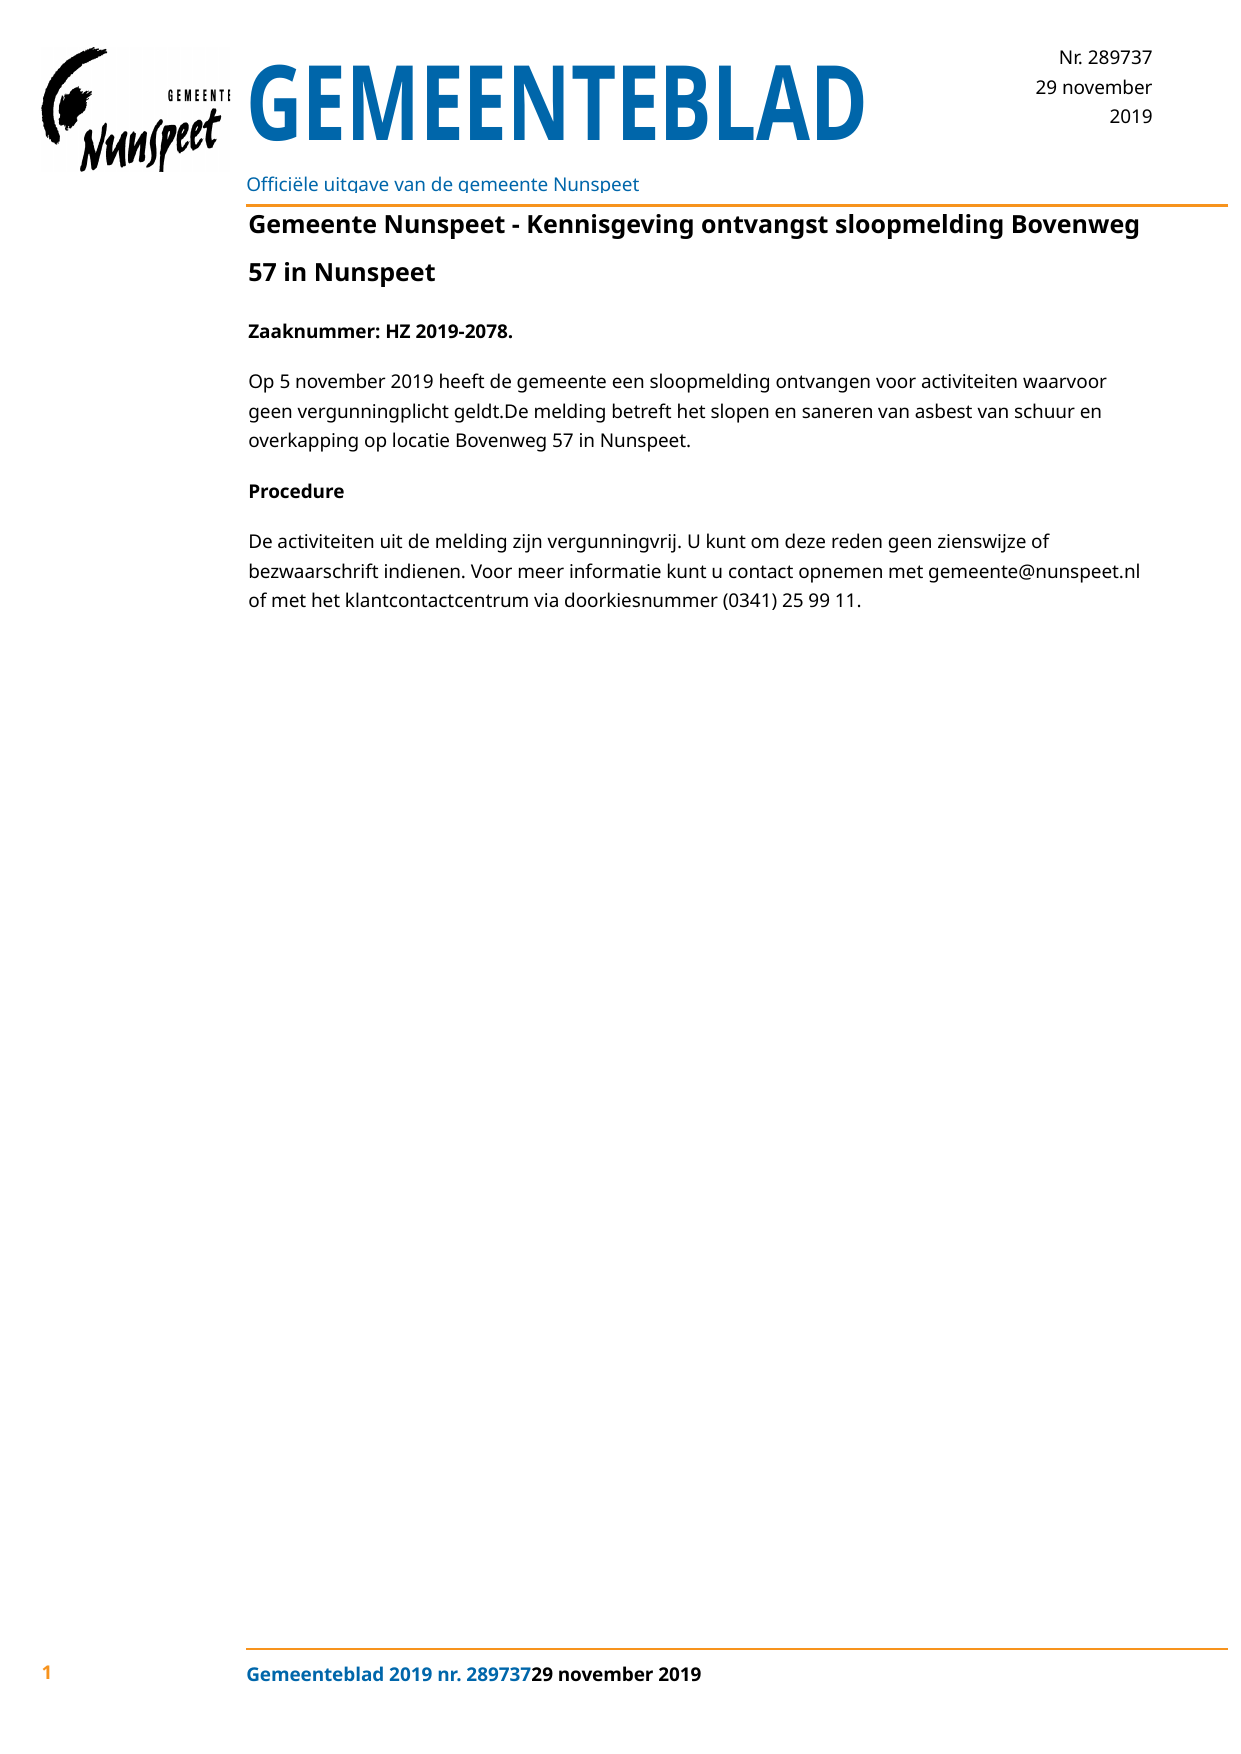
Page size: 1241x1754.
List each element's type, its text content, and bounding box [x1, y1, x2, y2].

text Zaaknummer: HZ 2019-2078. [248, 318, 1152, 344]
picture [41, 47, 231, 172]
text Op 5 november 2019 heeft de gemeente een sloopmelding ontvangen voor activiteiten waarvoor geen vergunningplicht geldt.De melding betreft het slopen en saneren van asbest van schuur en overkapping op locatie Bovenweg 57 in Nunspeet. [248, 368, 1152, 453]
text Procedure [248, 478, 1152, 504]
text Gemeente Nunspeet - Kennisgeving ontvangst sloopmelding Bovenweg 57 in Nunspeet [248, 207, 1152, 288]
text De activiteiten uit de melding zijn vergunningvrij. U kunt om deze reden geen zienswijze of bezwaarschrift indienen. Voor meer informatie kunt u contact opnemen met gemeente@nunspeet.nl of met het klantcontactcentrum via doorkiesnummer (0341) 25 99 11. [248, 528, 1152, 613]
